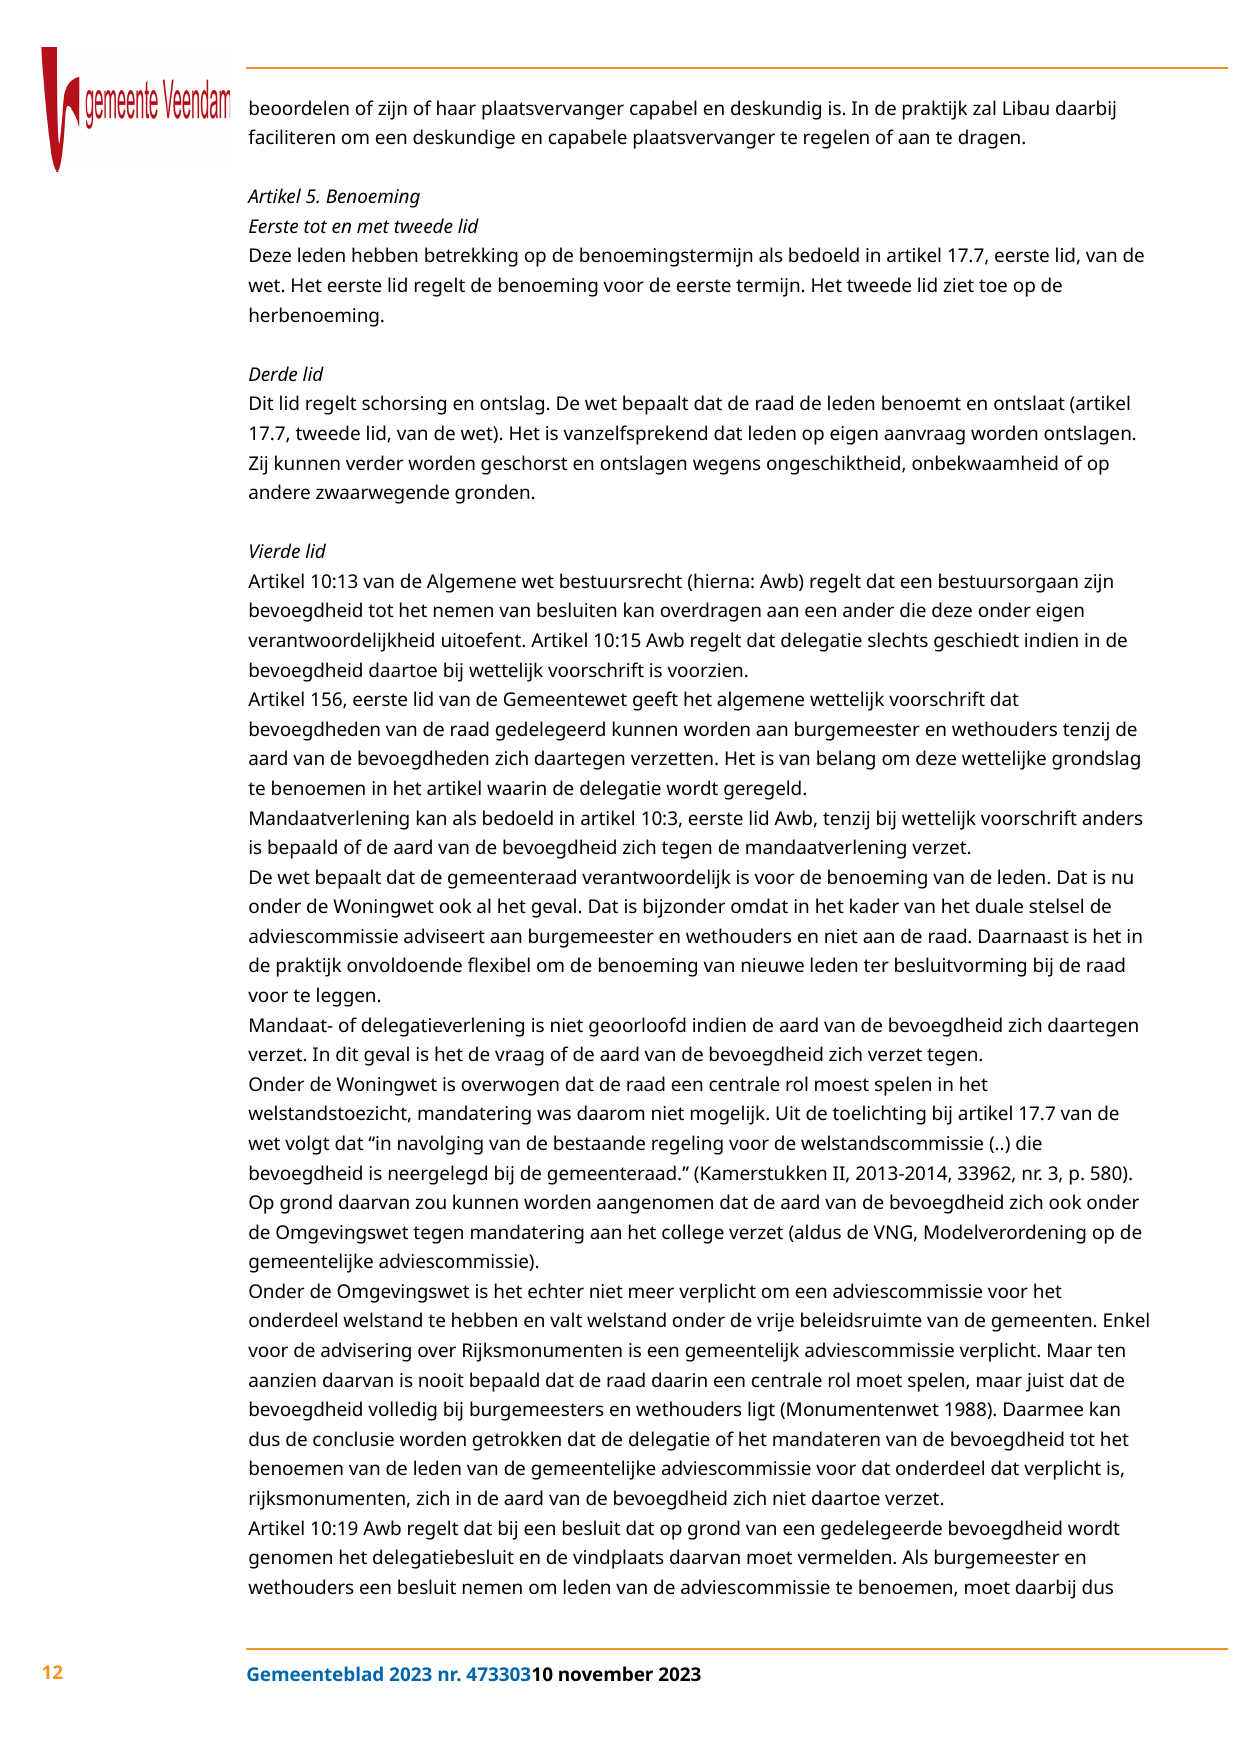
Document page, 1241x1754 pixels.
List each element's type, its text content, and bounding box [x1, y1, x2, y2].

text Artikel 156, eerste lid van de Gemeentewet geeft het algemene wettelijk voorschrift dat bevoegdheden van de raad gedelegeerd kunnen worden aan burgemeester en wethouders tenzij de aard van de bevoegdheden zich daartegen verzetten. Het is van belang om deze wettelijke grondslag te benoemen in het artikel waarin de delegatie wordt geregeld. [248, 686, 1152, 801]
text Artikel 10:13 van de Algemene wet bestuursrecht (hierna: Awb) regelt dat een bestuursorgaan zijn bevoegdheid tot het nemen van besluiten kan overdragen aan een ander die deze onder eigen verantwoordelijkheid uitoefent. Artikel 10:15 Awb regelt dat delegatie slechts geschiedt indien in de bevoegdheid daartoe bij wettelijk voorschrift is voorzien. [248, 568, 1152, 683]
text Deze leden hebben betrekking op de benoemingstermijn als bedoeld in artikel 17.7, eerste lid, van de wet. Het eerste lid regelt de benoeming voor de eerste termijn. Het tweede lid ziet toe op de herbenoeming. [248, 243, 1152, 328]
text Eerste tot en met tweede lid [248, 213, 1152, 239]
text beoordelen of zijn of haar plaatsvervanger capabel en deskundig is. In de praktijk zal Libau daarbij faciliteren om een deskundige en capabele plaatsvervanger te regelen of aan te dragen. [248, 95, 1152, 150]
text Vierde lid [248, 538, 1152, 564]
text Derde lid [248, 361, 1152, 387]
text Onder de Woningwet is overwogen dat de raad een centrale rol moest spelen in het welstandstoezicht, mandatering was daarom niet mogelijk. Uit de toelichting bij artikel 17.7 van de wet volgt dat “in navolging van de bestaande regeling voor de welstandscommissie (..) die bevoegdheid is neergelegd bij de gemeenteraad.” (Kamerstukken II, 2013-2014, 33962, nr. 3, p. 580). Op grond daarvan zou kunnen worden aangenomen dat de aard van de bevoegdheid zich ook onder de Omgevingswet tegen mandatering aan het college verzet (aldus de VNG, Modelverordening op de gemeentelijke adviescommissie). [248, 1071, 1152, 1274]
text Mandaatverlening kan als bedoeld in artikel 10:3, eerste lid Awb, tenzij bij wettelijk voorschrift anders is bepaald of de aard van de bevoegdheid zich tegen de mandaatverlening verzet. [248, 805, 1152, 860]
text Onder de Omgevingswet is het echter niet meer verplicht om een adviescommissie voor het onderdeel welstand te hebben en valt welstand onder de vrije beleidsruimte van de gemeenten. Enkel voor de advisering over Rijksmonumenten is een gemeentelijk adviescommissie verplicht. Maar ten aanzien daarvan is nooit bepaald dat de raad daarin een centrale rol moet spelen, maar juist dat de bevoegdheid volledig bij burgemeesters en wethouders ligt (Monumentenwet 1988). Daarmee kan dus de conclusie worden getrokken dat de delegatie of het mandateren van de bevoegdheid tot het benoemen van de leden van de gemeentelijke adviescommissie voor dat onderdeel dat verplicht is, rijksmonumenten, zich in de aard van de bevoegdheid zich niet daartoe verzet. [248, 1278, 1152, 1511]
text Artikel 10:19 Awb regelt dat bij een besluit dat op grond van een gedelegeerde bevoegdheid wordt genomen het delegatiebesluit en de vindplaats daarvan moet vermelden. Als burgemeester en wethouders een besluit nemen om leden van de adviescommissie te benoemen, moet daarbij dus [248, 1515, 1152, 1600]
text De wet bepaalt dat de gemeenteraad verantwoordelijk is voor de benoeming van de leden. Dat is nu onder de Woningwet ook al het geval. Dat is bijzonder omdat in het kader van het duale stelsel de adviescommissie adviseert aan burgemeester en wethouders en niet aan de raad. Daarnaast is het in de praktijk onvoldoende flexibel om de benoeming van nieuwe leden ter besluitvorming bij de raad voor te leggen. [248, 864, 1152, 1008]
text Mandaat- of delegatieverlening is niet geoorloofd indien de aard van de bevoegdheid zich daartegen verzet. In dit geval is het de vraag of de aard van de bevoegdheid zich verzet tegen. [248, 1012, 1152, 1067]
text Dit lid regelt schorsing en ontslag. De wet bepaalt dat de raad de leden benoemt en ontslaat (artikel 17.7, tweede lid, van de wet). Het is vanzelfsprekend dat leden op eigen aanvraag worden ontslagen. Zij kunnen verder worden geschorst en ontslagen wegens ongeschiktheid, onbekwaamheid of op andere zwaarwegende gronden. [248, 391, 1152, 505]
picture [41, 47, 231, 172]
text Artikel 5. Benoeming [248, 183, 1152, 209]
